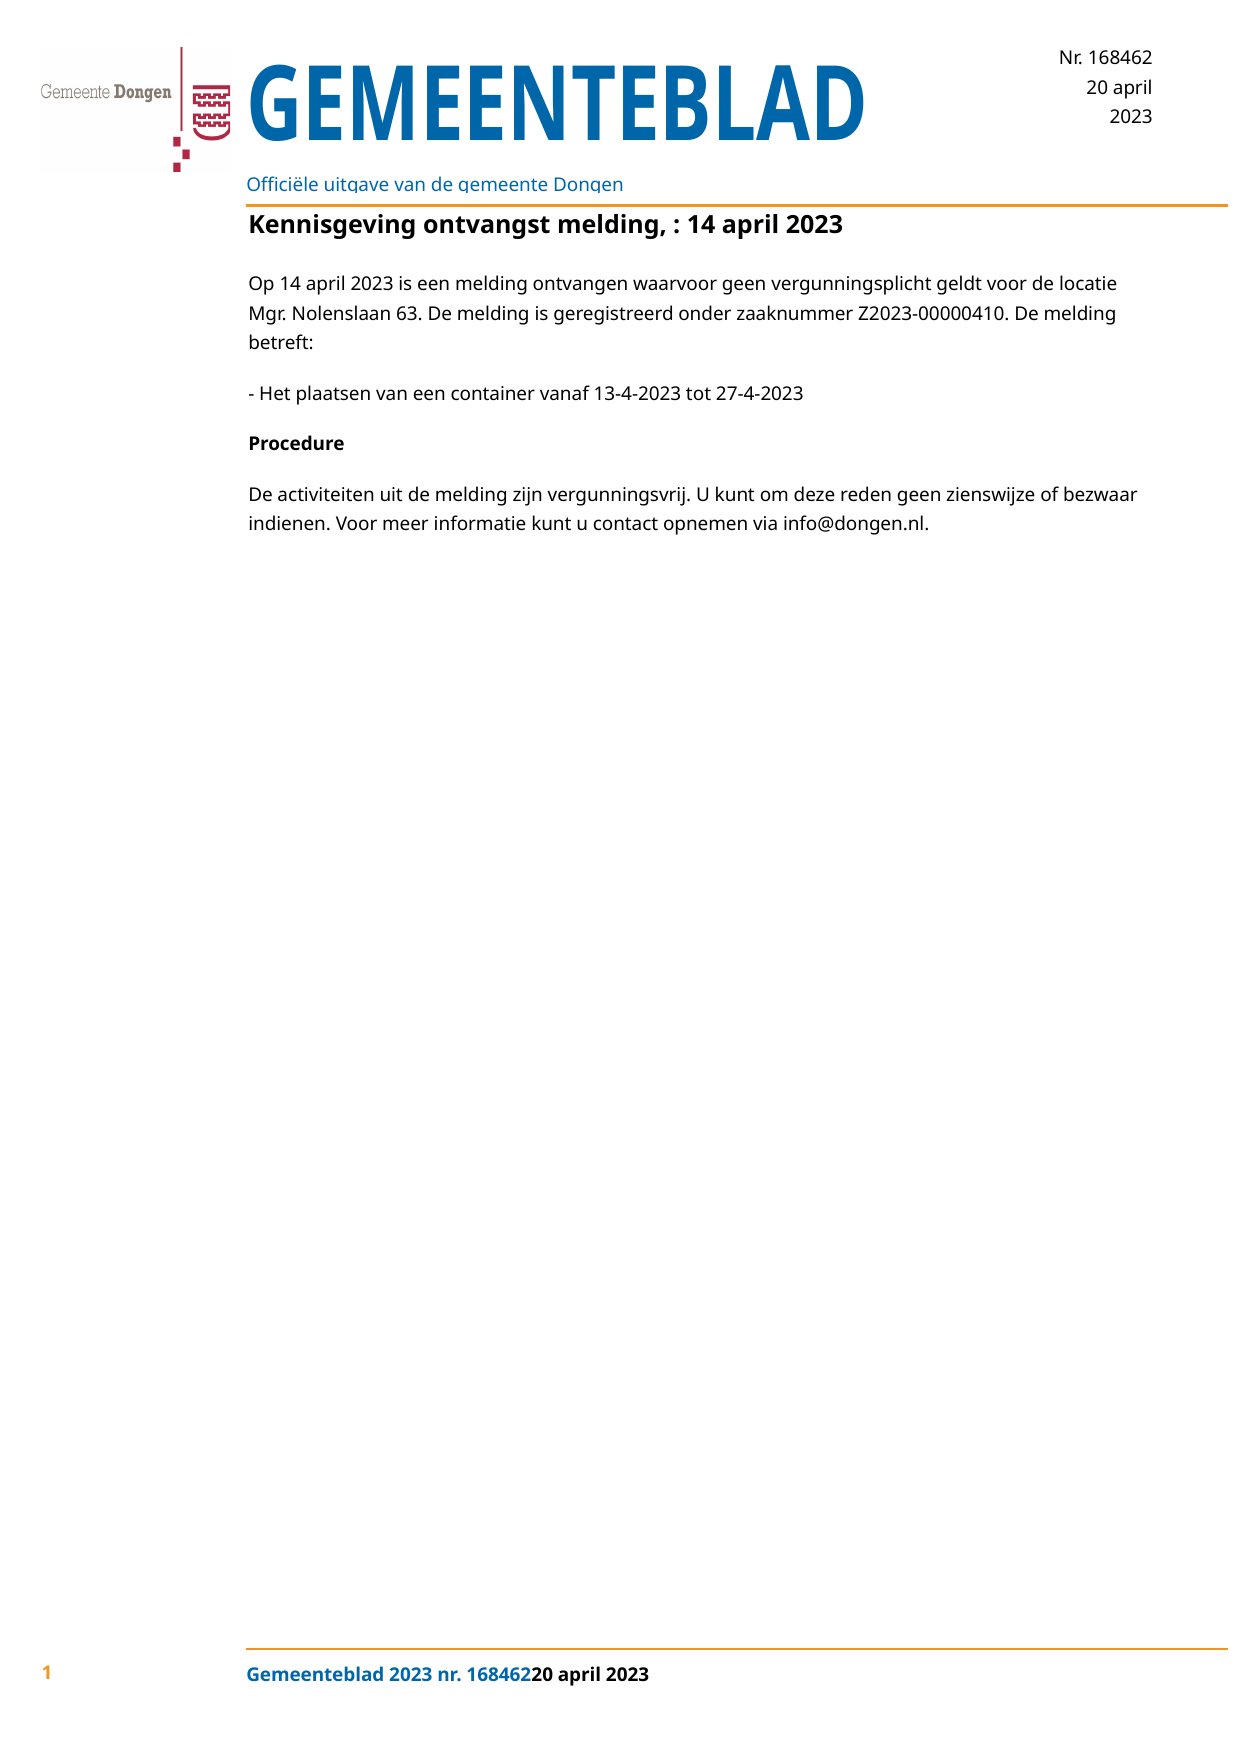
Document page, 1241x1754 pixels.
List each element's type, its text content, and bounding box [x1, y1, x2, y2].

text Op 14 april 2023 is een melding ontvangen waarvoor geen vergunningsplicht geldt voor de locatie Mgr. Nolenslaan 63. De melding is geregistreerd onder zaaknummer Z2023-00000410. De melding betreft: [248, 270, 1152, 355]
text De activiteiten uit de melding zijn vergunningsvrij. U kunt om deze reden geen zienswijze of bezwaar indienen. Voor meer informatie kunt u contact opnemen via info@dongen.nl. [248, 481, 1152, 536]
text Kennisgeving ontvangst melding, : 14 april 2023 [248, 207, 1152, 241]
text - Het plaatsen van een container vanaf 13-4-2023 tot 27-4-2023 [248, 380, 1152, 406]
text Procedure [248, 430, 1152, 456]
picture [41, 47, 231, 172]
